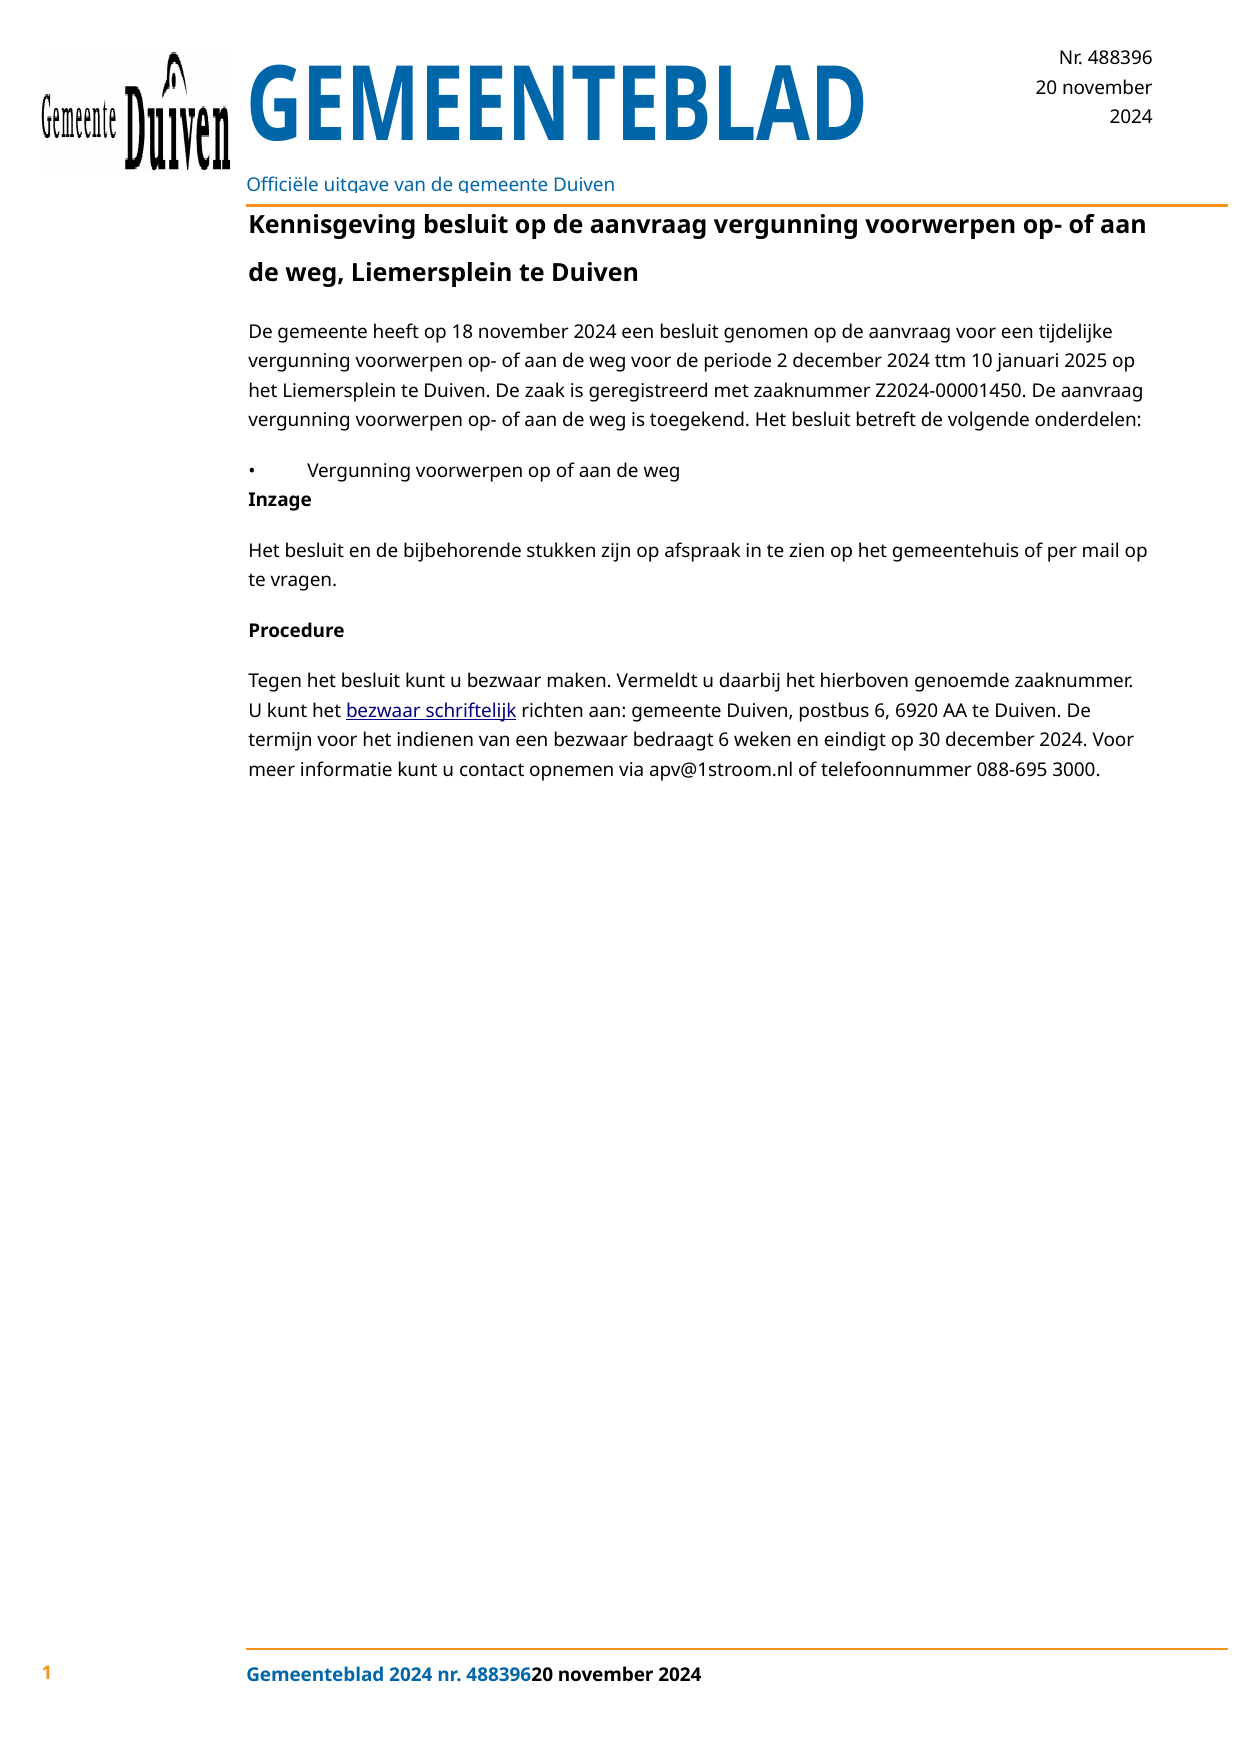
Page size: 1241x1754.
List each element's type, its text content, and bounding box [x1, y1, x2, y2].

list Vergunning voorwerpen op of aan de weg [248, 457, 1152, 483]
text Kennisgeving besluit op de aanvraag vergunning voorwerpen op- of aan de weg, Liemersplein te Duiven [248, 207, 1152, 288]
text Inzage [248, 487, 1152, 512]
text De gemeente heeft op 18 november 2024 een besluit genomen op de aanvraag voor een tijdelijke vergunning voorwerpen op- of aan de weg voor de periode 2 december 2024 ttm 10 januari 2025 op het Liemersplein te Duiven. De zaak is geregistreerd met zaaknummer Z2024-00001450. De aanvraag vergunning voorwerpen op- of aan de weg is toegekend. Het besluit betreft de volgende onderdelen: [248, 318, 1152, 432]
picture [41, 47, 231, 172]
text Procedure [248, 617, 1152, 643]
text Het besluit en de bijbehorende stukken zijn op afspraak in te zien op het gemeentehuis of per mail op te vragen. [248, 537, 1152, 592]
text Tegen het besluit kunt u bezwaar maken. Vermeldt u daarbij het hierboven genoemde zaaknummer. U kunt het bezwaar schriftelijk richten aan: gemeente Duiven, postbus 6, 6920 AA te Duiven. De termijn voor het indienen van een bezwaar bedraagt 6 weken en eindigt op 30 december 2024. Voor meer informatie kunt u contact opnemen via apv@1stroom.nl of telefoonnummer 088-695 3000. [248, 667, 1152, 782]
